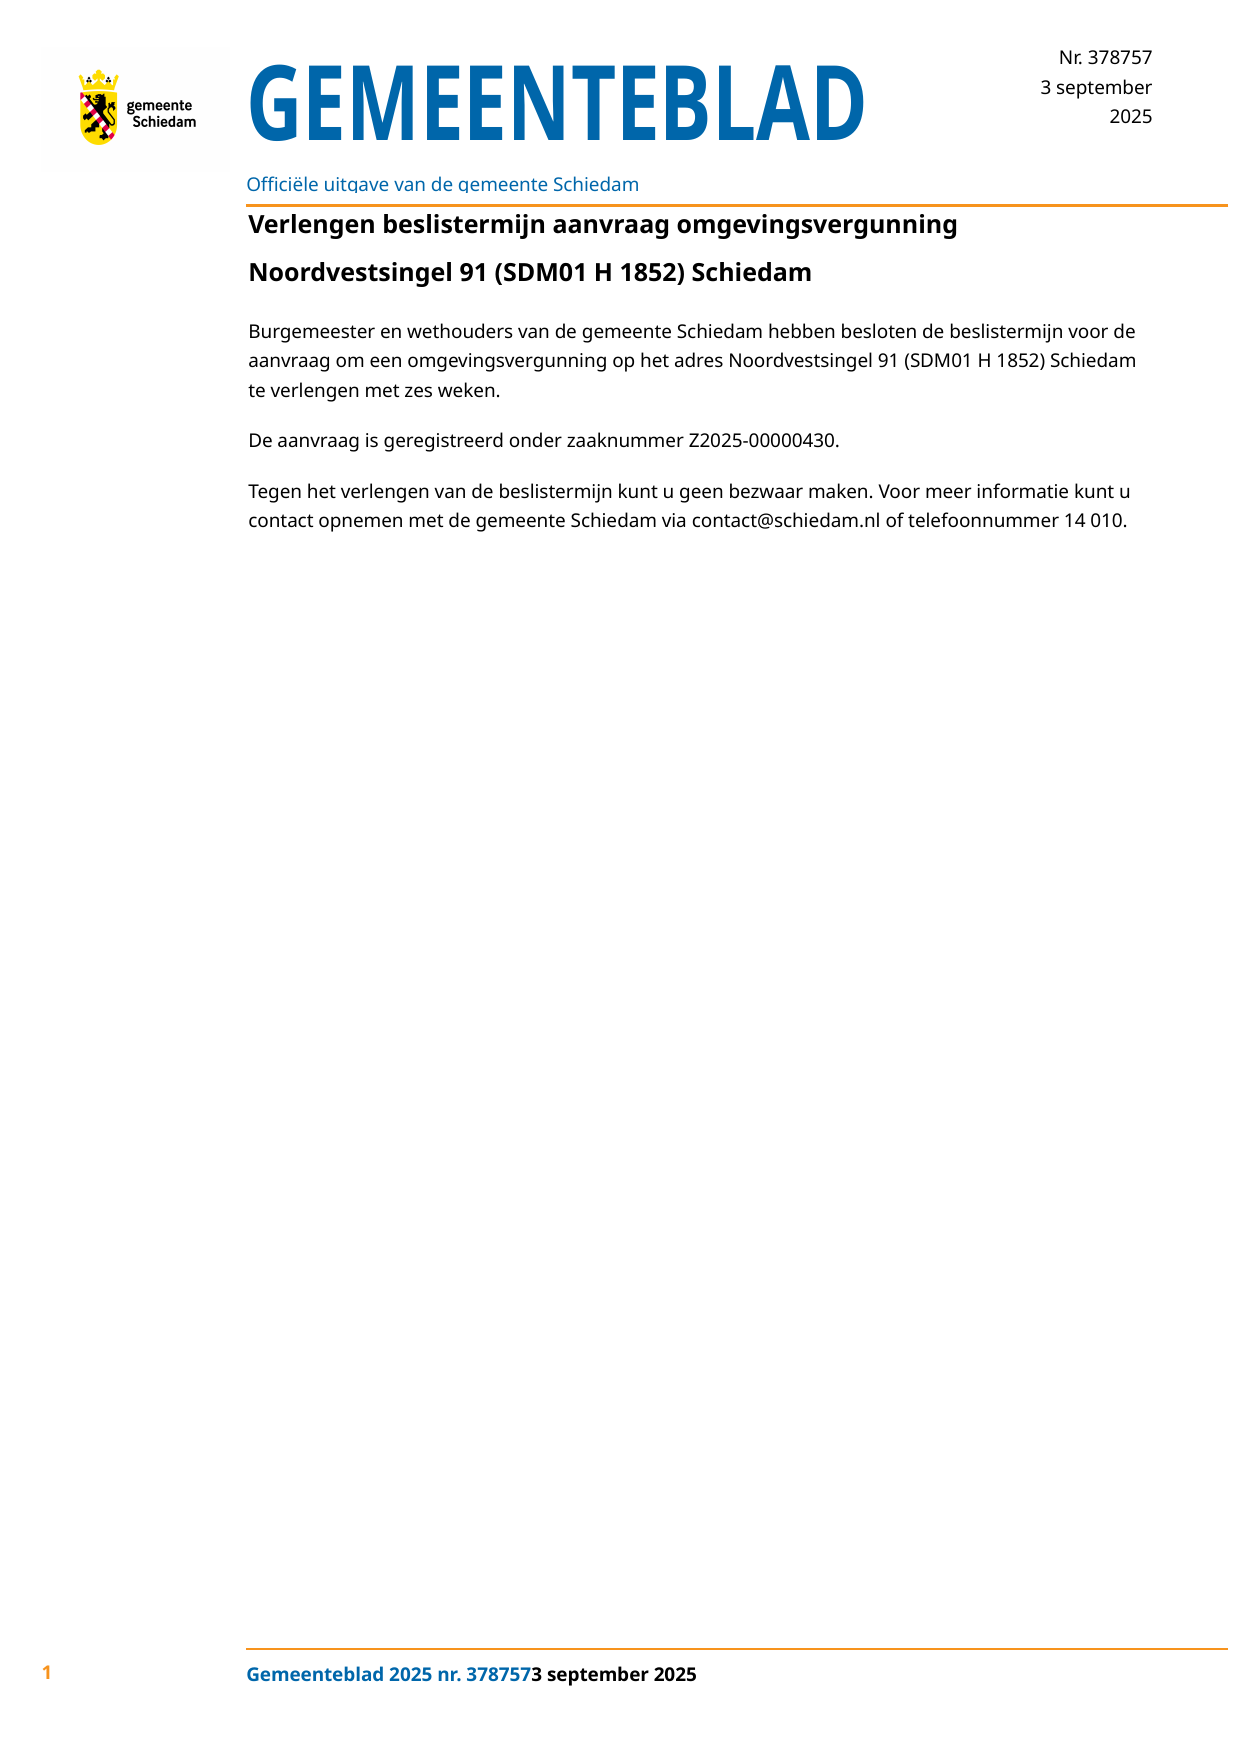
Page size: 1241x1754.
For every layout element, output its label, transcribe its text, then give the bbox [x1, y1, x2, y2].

text Burgemeester en wethouders van de gemeente Schiedam hebben besloten de beslistermijn voor de aanvraag om een omgevingsvergunning op het adres Noordvestsingel 91 (SDM01 H 1852) Schiedam te verlengen met zes weken. [248, 318, 1152, 403]
text Verlengen beslistermijn aanvraag omgevingsvergunning Noordvestsingel 91 (SDM01 H 1852) Schiedam [248, 207, 1152, 288]
text Tegen het verlengen van de beslistermijn kunt u geen bezwaar maken. Voor meer informatie kunt u contact opnemen met de gemeente Schiedam via contact@schiedam.nl of telefoonnummer 14 010. [248, 478, 1152, 533]
picture [41, 47, 231, 172]
text De aanvraag is geregistreerd onder zaaknummer Z2025-00000430. [248, 427, 1152, 453]
